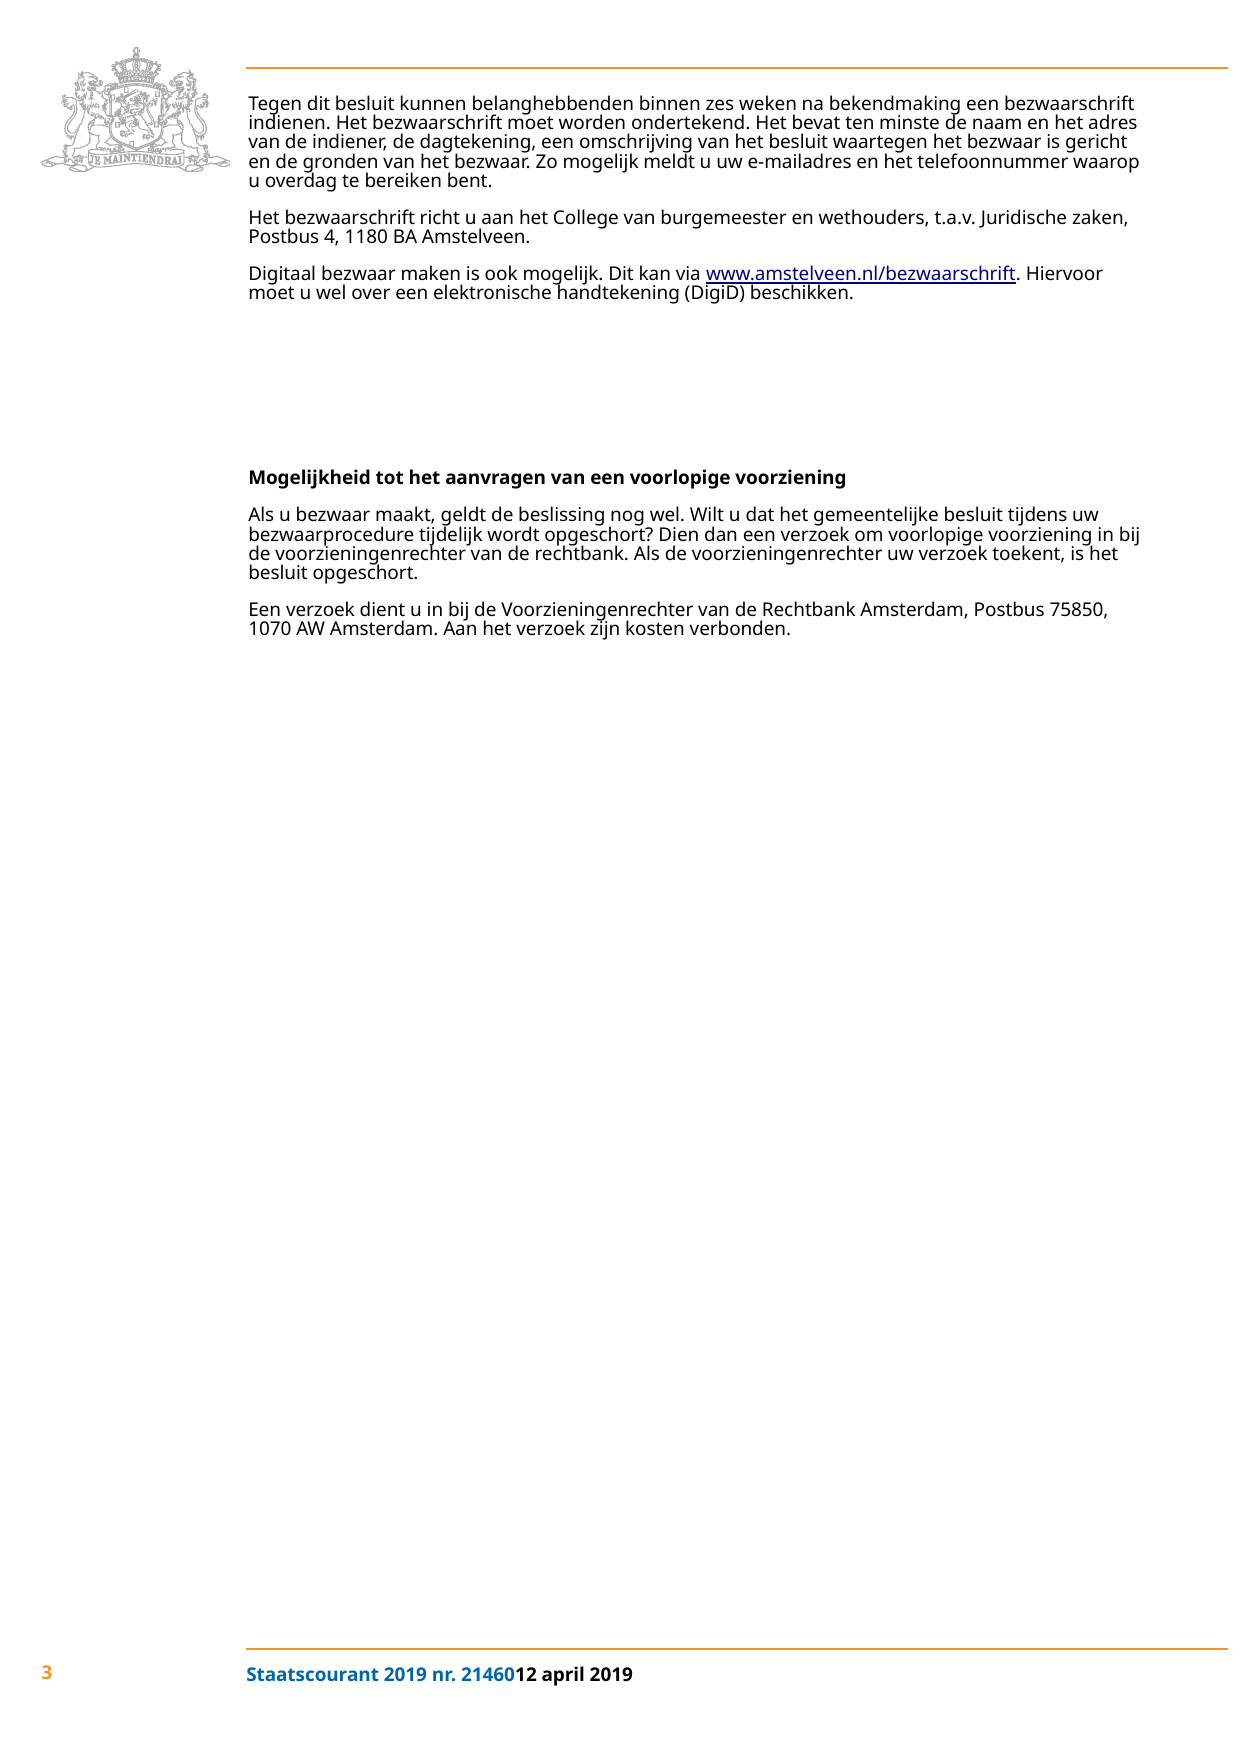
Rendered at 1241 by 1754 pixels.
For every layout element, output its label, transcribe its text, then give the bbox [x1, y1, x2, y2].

text Mogelijkheid tot het aanvragen van een voorlopige voorziening [248, 469, 1152, 488]
text Tegen dit besluit kunnen belanghebbenden binnen zes weken na bekendmaking een bezwaarschrift indienen. Het bezwaarschrift moet worden ondertekend. Het bevat ten minste de naam en het adres van de indiener, de dagtekening, een omschrijving van het besluit waartegen het bezwaar is gericht en de gronden van het bezwaar. Zo mogelijk meldt u uw e-mailadres en het telefoonnummer waarop u overdag te bereiken bent. [248, 95, 1152, 191]
picture [41, 47, 231, 172]
text Als u bezwaar maakt, geldt de beslissing nog wel. Wilt u dat het gemeentelijke besluit tijdens uw bezwaarprocedure tijdelijk wordt opgeschort? Dien dan een verzoek om voorlopige voorziening in bij de voorzieningenrechter van de rechtbank. Als de voorzieningenrechter uw verzoek toekent, is het besluit opgeschort. [248, 506, 1152, 583]
text Een verzoek dient u in bij de Voorzieningenrechter van de Rechtbank Amsterdam, Postbus 75850, 1070 AW Amsterdam. Aan het verzoek zijn kosten verbonden. [248, 601, 1152, 639]
text Digitaal bezwaar maken is ook mogelijk. Dit kan via www.amstelveen.nl/bezwaarschrift. Hiervoor moet u wel over een elektronische handtekening (DigiD) beschikken. [248, 265, 1152, 304]
text Het bezwaarschrift richt u aan het College van burgemeester en wethouders, t.a.v. Juridische zaken, Postbus 4, 1180 BA Amstelveen. [248, 209, 1152, 247]
